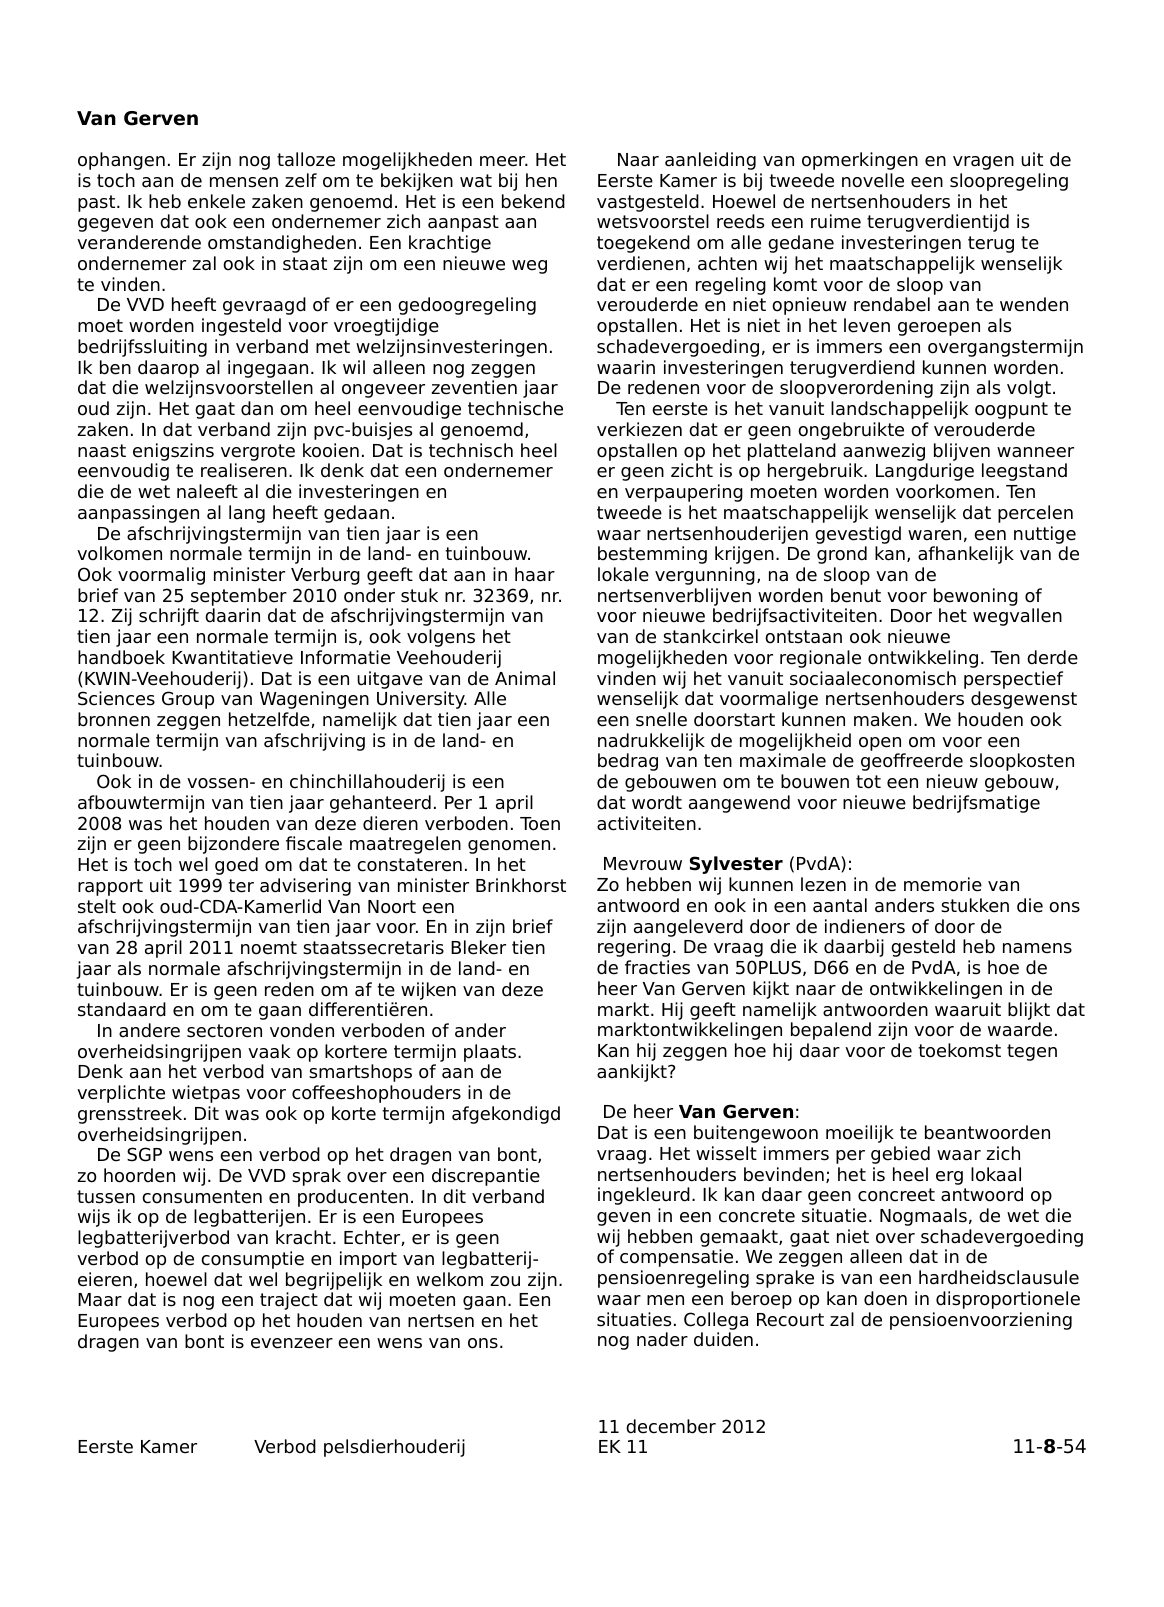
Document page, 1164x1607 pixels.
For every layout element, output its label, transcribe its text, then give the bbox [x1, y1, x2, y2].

text Ook in de vossen- en chinchillahouderij is een afbouwtermijn van tien jaar gehanteerd. Per 1 april 2008 was het houden van deze dieren verboden. Toen zijn er geen bijzondere fiscale maatregelen genomen. Het is toch wel goed om dat te constateren. In het rapport uit 1999 ter advisering van minister Brinkhorst stelt ook oud-CDA-Kamerlid Van Noort een afschrijvingstermijn van tien jaar voor. En in zijn brief van 28 april 2011 noemt staatssecretaris Bleker tien jaar als normale afschrijvingstermijn in de land- en tuinbouw. Er is geen reden om af te wijken van deze standaard en om te gaan differentiëren. [77, 772, 567, 1021]
text ophangen. Er zijn nog talloze mogelijkheden meer. Het is toch aan de mensen zelf om te bekijken wat bij hen past. Ik heb enkele zaken genoemd. Het is een bekend gegeven dat ook een ondernemer zich aanpast aan veranderende omstandigheden. Een krachtige ondernemer zal ook in staat zijn om een nieuwe weg te vinden. [77, 150, 567, 295]
text De afschrijvingstermijn van tien jaar is een volkomen normale termijn in de land- en tuinbouw. Ook voormalig minister Verburg geeft dat aan in haar brief van 25 september 2010 onder stuk nr. 32369, nr. 12. Zij schrijft daarin dat de afschrijvingstermijn van tien jaar een normale termijn is, ook volgens het handboek Kwantitatieve Informatie Veehouderij (KWIN-Veehouderij). Dat is een uitgave van de Animal Sciences Group van Wageningen University. Alle bronnen zeggen hetzelfde, namelijk dat tien jaar een normale termijn van afschrijving is in de land- en tuinbouw. [77, 523, 567, 772]
text De VVD heeft gevraagd of er een gedoogregeling moet worden ingesteld voor vroegtijdige bedrijfssluiting in verband met welzijnsinvesteringen. Ik ben daarop al ingegaan. Ik wil alleen nog zeggen dat die welzijnsvoorstellen al ongeveer zeventien jaar oud zijn. Het gaat dan om heel eenvoudige technische zaken. In dat verband zijn pvc-buisjes al genoemd, naast enigszins vergrote kooien. Dat is technisch heel eenvoudig te realiseren. Ik denk dat een ondernemer die de wet naleeft al die investeringen en aanpassingen al lang heeft gedaan. [77, 295, 567, 523]
text Mevrouw Sylvester (PvdA): [596, 854, 1087, 875]
text Dat is een buitengewoon moeilijk te beantwoorden vraag. Het wisselt immers per gebied waar zich nertsenhouders bevinden; het is heel erg lokaal ingekleurd. Ik kan daar geen concreet antwoord op geven in een concrete situatie. Nogmaals, de wet die wij hebben gemaakt, gaat niet over schadevergoeding of compensatie. We zeggen alleen dat in de pensioenregeling sprake is van een hardheidsclausule waar men een beroep op kan doen in disproportionele situaties. Collega Recourt zal de pensioenvoorziening nog nader duiden. [596, 1123, 1087, 1351]
text Naar aanleiding van opmerkingen en vragen uit de Eerste Kamer is bij tweede novelle een sloopregeling vastgesteld. Hoewel de nertsenhouders in het wetsvoorstel reeds een ruime terugverdientijd is toegekend om alle gedane investeringen terug te verdienen, achten wij het maatschappelijk wenselijk dat er een regeling komt voor de sloop van verouderde en niet opnieuw rendabel aan te wenden opstallen. Het is niet in het leven geroepen als schadevergoeding, er is immers een overgangstermijn waarin investeringen terugverdiend kunnen worden. De redenen voor de sloopverordening zijn als volgt. [596, 150, 1087, 399]
text De SGP wens een verbod op het dragen van bont, zo hoorden wij. De VVD sprak over een discrepantie tussen consumenten en producenten. In dit verband wijs ik op de legbatterijen. Er is een Europees legbatterijverbod van kracht. Echter, er is geen verbod op de consumptie en import van legbatterij-eieren, hoewel dat wel begrijpelijk en welkom zou zijn. Maar dat is nog een traject dat wij moeten gaan. Een Europees verbod op het houden van nertsen en het dragen van bont is evenzeer een wens van ons. [77, 1145, 567, 1352]
text De heer Van Gerven: [596, 1102, 1087, 1123]
text Ten eerste is het vanuit landschappelijk oogpunt te verkiezen dat er geen ongebruikte of verouderde opstallen op het platteland aanwezig blijven wanneer er geen zicht is op hergebruik. Langdurige leegstand en verpaupering moeten worden voorkomen. Ten tweede is het maatschappelijk wenselijk dat percelen waar nertsenhouderijen gevestigd waren, een nuttige bestemming krijgen. De grond kan, afhankelijk van de lokale vergunning, na de sloop van de nertsenverblijven worden benut voor bewoning of voor nieuwe bedrijfsactiviteiten. Door het wegvallen van de stankcirkel ontstaan ook nieuwe mogelijkheden voor regionale ontwikkeling. Ten derde vinden wij het vanuit sociaaleconomisch perspectief wenselijk dat voormalige nertsenhouders desgewenst een snelle doorstart kunnen maken. We houden ook nadrukkelijk de mogelijkheid open om voor een bedrag van ten maximale de geoffreerde sloopkosten de gebouwen om te bouwen tot een nieuw gebouw, dat wordt aangewend voor nieuwe bedrijfsmatige activiteiten. [596, 399, 1087, 834]
text Zo hebben wij kunnen lezen in de memorie van antwoord en ook in een aantal anders stukken die ons zijn aangeleverd door de indieners of door de regering. De vraag die ik daarbij gesteld heb namens de fracties van 50PLUS, D66 en de PvdA, is hoe de heer Van Gerven kijkt naar de ontwikkelingen in de markt. Hij geeft namelijk antwoorden waaruit blijkt dat marktontwikkelingen bepalend zijn voor de waarde. Kan hij zeggen hoe hij daar voor de toekomst tegen aankijkt? [596, 875, 1087, 1082]
text In andere sectoren vonden verboden of ander overheidsingrijpen vaak op kortere termijn plaats. Denk aan het verbod van smartshops of aan de verplichte wietpas voor coffeeshophouders in de grensstreek. Dit was ook op korte termijn afgekondigd overheidsingrijpen. [77, 1021, 567, 1145]
